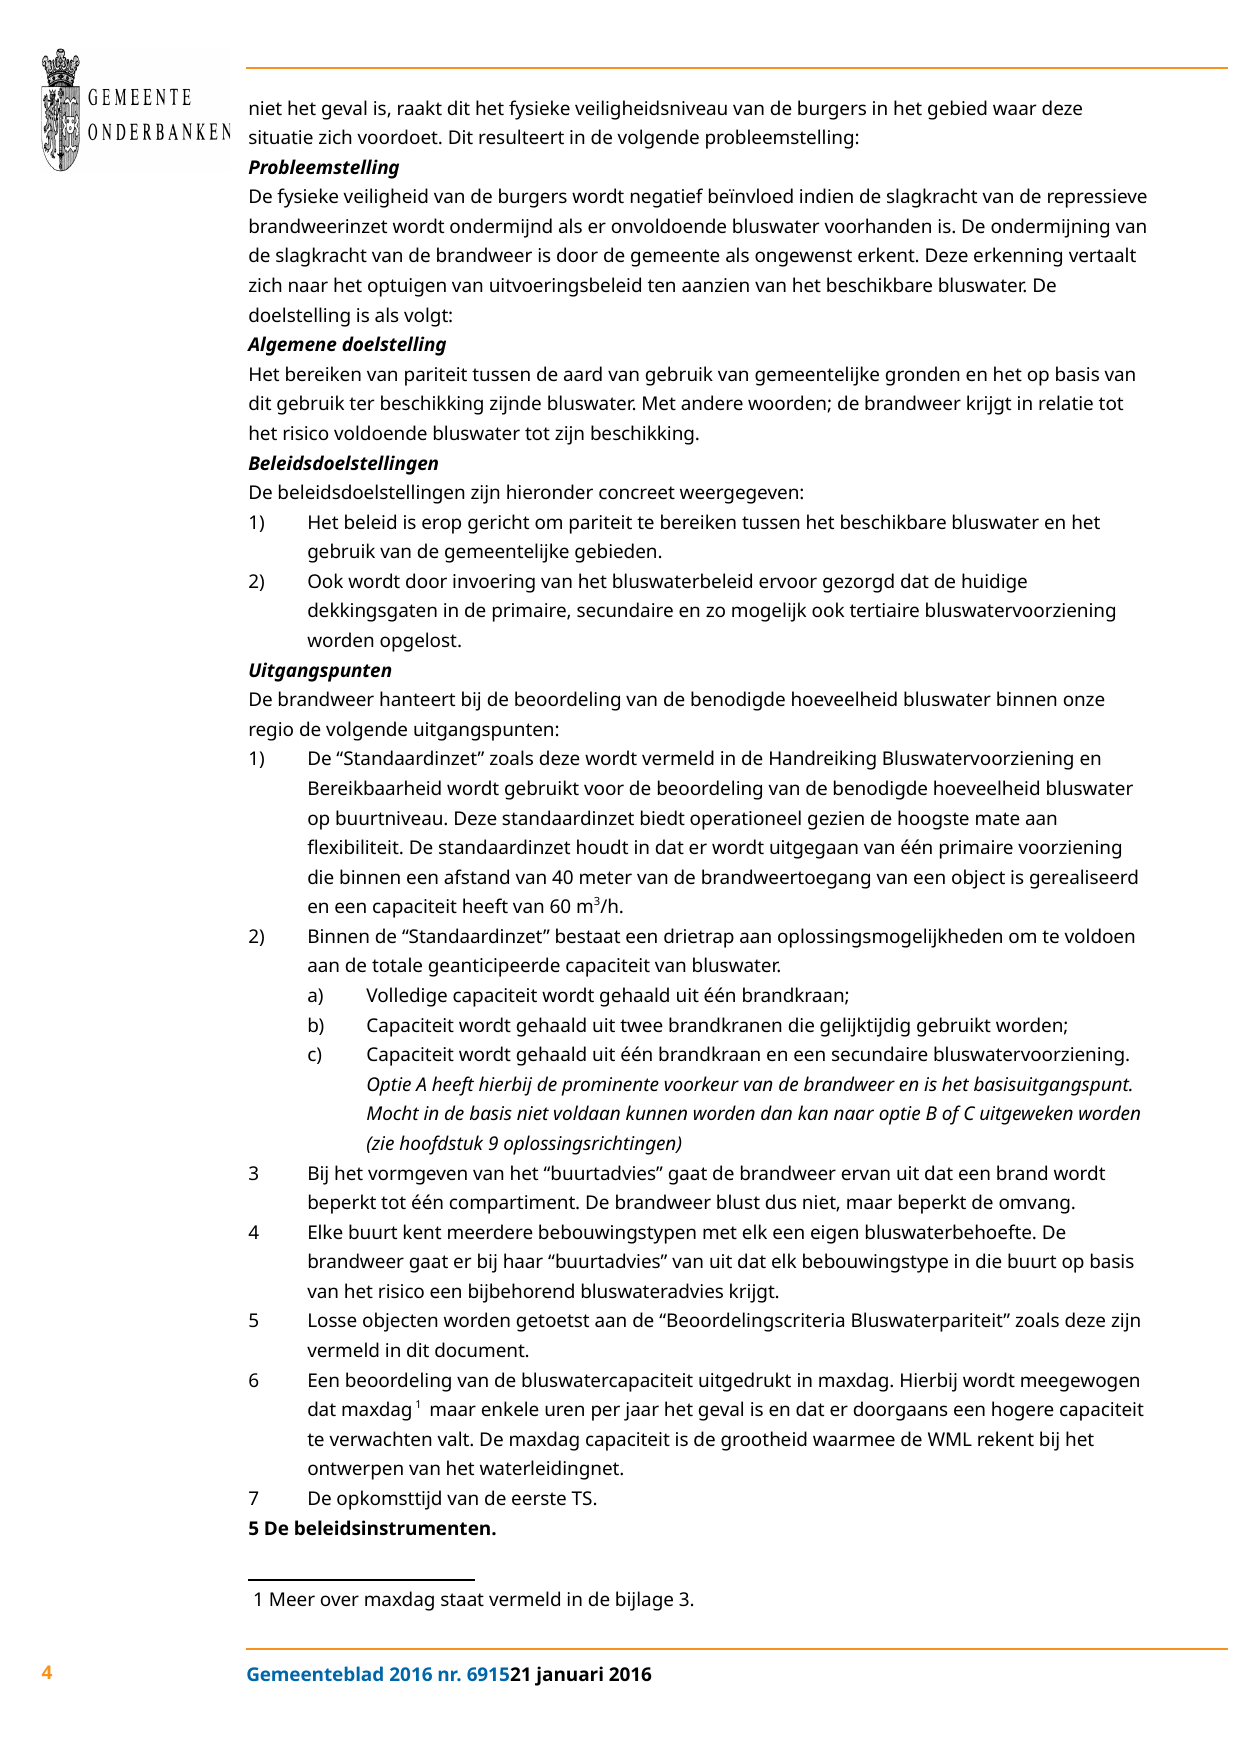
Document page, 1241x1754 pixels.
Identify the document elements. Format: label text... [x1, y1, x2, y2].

list Het beleid is erop gericht om pariteit te bereiken tussen het beschikbare bluswater en het gebruik van de gemeentelijke gebieden. [248, 509, 1152, 564]
text 5 De beleidsinstrumenten. [248, 1515, 1152, 1541]
text Het bereiken van pariteit tussen de aard van gebruik van gemeentelijke gronden en het op basis van dit gebruik ter beschikking zijnde bluswater. Met andere woorden; de brandweer krijgt in relatie tot het risico voldoende bluswater tot zijn beschikking. [248, 361, 1152, 446]
list Elke buurt kent meerdere bebouwingstypen met elk een eigen bluswaterbehoefte. De brandweer gaat er bij haar “buurtadvies” van uit dat elk bebouwingstype in die buurt op basis van het risico een bijbehorend bluswateradvies krijgt. [248, 1219, 1152, 1304]
list Capaciteit wordt gehaald uit twee brandkranen die gelijktijdig gebruikt worden; [307, 1012, 1152, 1038]
list Ook wordt door invoering van het bluswaterbeleid ervoor gezorgd dat de huidige dekkingsgaten in de primaire, secundaire en zo mogelijk ook tertiaire bluswatervoorziening worden opgelost. [248, 568, 1152, 653]
text Uitgangspunten [248, 657, 1152, 683]
text Algemene doelstelling [248, 331, 1152, 357]
list De “Standaardinzet” zoals deze wordt vermeld in de Handreiking Bluswatervoorziening en Bereikbaarheid wordt gebruikt voor de beoordeling van de benodigde hoeveelheid bluswater op buurtniveau. Deze standaardinzet biedt operationeel gezien de hoogste mate aan flexibiliteit. De standaardinzet houdt in dat er wordt uitgegaan van één primaire voorziening die binnen een afstand van 40 meter van de brandweertoegang van een object is gerealiseerd en een capaciteit heeft van 60 m3/h. [248, 746, 1152, 919]
list De opkomsttijd van de eerste TS. [248, 1485, 1152, 1511]
list Binnen de “Standaardinzet” bestaat een drietrap aan oplossingsmogelijkheden om te voldoen aan de totale geanticipeerde capaciteit van bluswater. [248, 923, 1152, 978]
list Volledige capaciteit wordt gehaald uit één brandkraan; [307, 982, 1152, 1008]
list Een beoordeling van de bluswatercapaciteit uitgedrukt in maxdag. Hierbij wordt meegewogen dat maxdag maar enkele uren per jaar het geval is en dat er doorgaans een hogere capaciteit te verwachten valt. De maxdag capaciteit is de grootheid waarmee de WML rekent bij het ontwerpen van het waterleidingnet. [248, 1367, 1152, 1481]
text De fysieke veiligheid van de burgers wordt negatief beïnvloed indien de slagkracht van de repressieve brandweerinzet wordt ondermijnd als er onvoldoende bluswater voorhanden is. De ondermijning van de slagkracht van de brandweer is door de gemeente als ongewenst erkent. Deze erkenning vertaalt zich naar het optuigen van uitvoeringsbeleid ten aanzien van het beschikbare bluswater. De doelstelling is als volgt: [248, 183, 1152, 328]
list Capaciteit wordt gehaald uit één brandkraan en een secundaire bluswatervoorziening. [307, 1041, 1152, 1067]
text niet het geval is, raakt dit het fysieke veiligheidsniveau van de burgers in het gebied waar deze situatie zich voordoet. Dit resulteert in de volgende probleemstelling: [248, 95, 1152, 150]
text De beleidsdoelstellingen zijn hieronder concreet weergegeven: [248, 479, 1152, 505]
picture [41, 47, 231, 172]
list Optie A heeft hierbij de prominente voorkeur van de brandweer en is het basisuitgangspunt. Mocht in de basis niet voldaan kunnen worden dan kan naar optie B of C uitgeweken worden (zie hoofdstuk 9 oplossingsrichtingen) [307, 1071, 1152, 1156]
text Probleemstelling [248, 154, 1152, 180]
list Meer over maxdag staat vermeld in de bijlage 3. [248, 1586, 1152, 1612]
list Losse objecten worden getoetst aan de “Beoordelingscriteria Bluswaterpariteit” zoals deze zijn vermeld in dit document. [248, 1308, 1152, 1363]
list Bij het vormgeven van het “buurtadvies” gaat de brandweer ervan uit dat een brand wordt beperkt tot één compartiment. De brandweer blust dus niet, maar beperkt de omvang. [248, 1160, 1152, 1215]
text De brandweer hanteert bij de beoordeling van de benodigde hoeveelheid bluswater binnen onze regio de volgende uitgangspunten: [248, 686, 1152, 742]
text Beleidsdoelstellingen [248, 450, 1152, 476]
